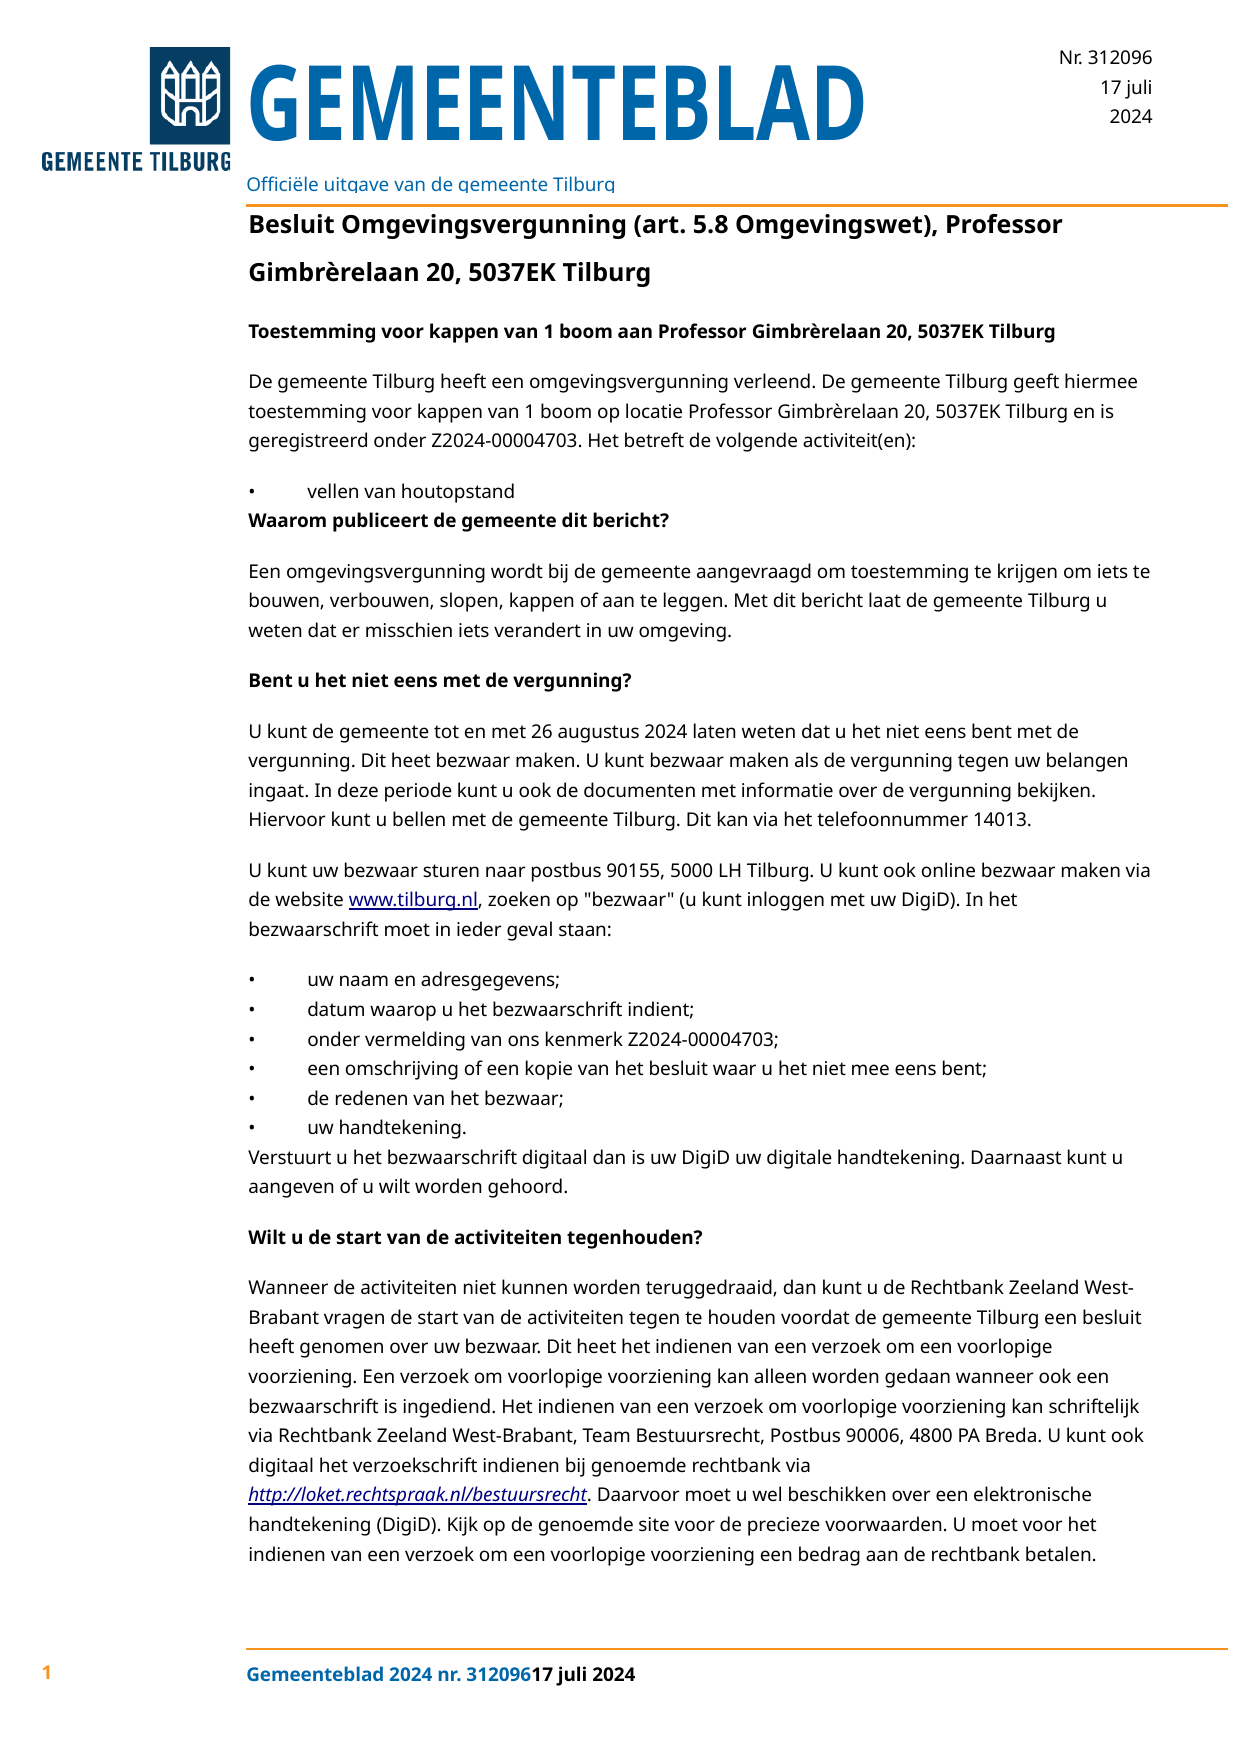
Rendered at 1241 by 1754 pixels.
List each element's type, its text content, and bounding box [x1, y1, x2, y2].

list vellen van houtopstand [248, 478, 1152, 504]
list onder vermelding van ons kenmerk Z2024-00004703; [248, 1026, 1152, 1052]
list uw naam en adresgegevens; [248, 967, 1152, 992]
text Besluit Omgevingsvergunning (art. 5.8 Omgevingswet), Professor Gimbrèrelaan 20, 5037EK Tilburg [248, 207, 1152, 288]
text Verstuurt u het bezwaarschrift digitaal dan is uw DigiD uw digitale handtekening. Daarnaast kunt u aangeven of u wilt worden gehoord. [248, 1144, 1152, 1199]
text U kunt de gemeente tot en met 26 augustus 2024 laten weten dat u het niet eens bent met de vergunning. Dit heet bezwaar maken. U kunt bezwaar maken als de vergunning tegen uw belangen ingaat. In deze periode kunt u ook de documenten met informatie over de vergunning bekijken. Hiervoor kunt u bellen met de gemeente Tilburg. Dit kan via het telefoonnummer 14013. [248, 718, 1152, 832]
text U kunt uw bezwaar sturen naar postbus 90155, 5000 LH Tilburg. U kunt ook online bezwaar maken via de website www.tilburg.nl, zoeken op "bezwaar" (u kunt inloggen met uw DigiD). In het bezwaarschrift moet in ieder geval staan: [248, 857, 1152, 942]
text Wilt u de start van de activiteiten tegenhouden? [248, 1224, 1152, 1250]
text Waarom publiceert de gemeente dit bericht? [248, 507, 1152, 533]
list de redenen van het bezwaar; [248, 1085, 1152, 1111]
list uw handtekening. [248, 1114, 1152, 1140]
text De gemeente Tilburg heeft een omgevingsvergunning verleend. De gemeente Tilburg geeft hiermee toestemming voor kappen van 1 boom op locatie Professor Gimbrèrelaan 20, 5037EK Tilburg en is geregistreerd onder Z2024-00004703. Het betreft de volgende activiteit(en): [248, 368, 1152, 453]
text Wanneer de activiteiten niet kunnen worden teruggedraaid, dan kunt u de Rechtbank Zeeland West-Brabant vragen de start van de activiteiten tegen te houden voordat de gemeente Tilburg een besluit heeft genomen over uw bezwaar. Dit heet het indienen van een verzoek om een voorlopige voorziening. Een verzoek om voorlopige voorziening kan alleen worden gedaan wanneer ook een bezwaarschrift is ingediend. Het indienen van een verzoek om voorlopige voorziening kan schriftelijk via Rechtbank Zeeland West-Brabant, Team Bestuursrecht, Postbus 90006, 4800 PA Breda. U kunt ook digitaal het verzoekschrift indienen bij genoemde rechtbank via http://loket.rechtspraak.nl/bestuursrecht. Daarvoor moet u wel beschikken over een elektronische handtekening (DigiD). Kijk op de genoemde site voor de precieze voorwaarden. U moet voor het indienen van een verzoek om een voorlopige voorziening een bedrag aan de rechtbank betalen. [248, 1274, 1152, 1567]
text Bent u het niet eens met de vergunning? [248, 667, 1152, 693]
picture [41, 47, 231, 172]
text Toestemming voor kappen van 1 boom aan Professor Gimbrèrelaan 20, 5037EK Tilburg [248, 318, 1152, 344]
text Een omgevingsvergunning wordt bij de gemeente aangevraagd om toestemming te krijgen om iets te bouwen, verbouwen, slopen, kappen of aan te leggen. Met dit bericht laat de gemeente Tilburg u weten dat er misschien iets verandert in uw omgeving. [248, 558, 1152, 643]
list datum waarop u het bezwaarschrift indient; [248, 996, 1152, 1022]
list een omschrijving of een kopie van het besluit waar u het niet mee eens bent; [248, 1055, 1152, 1081]
